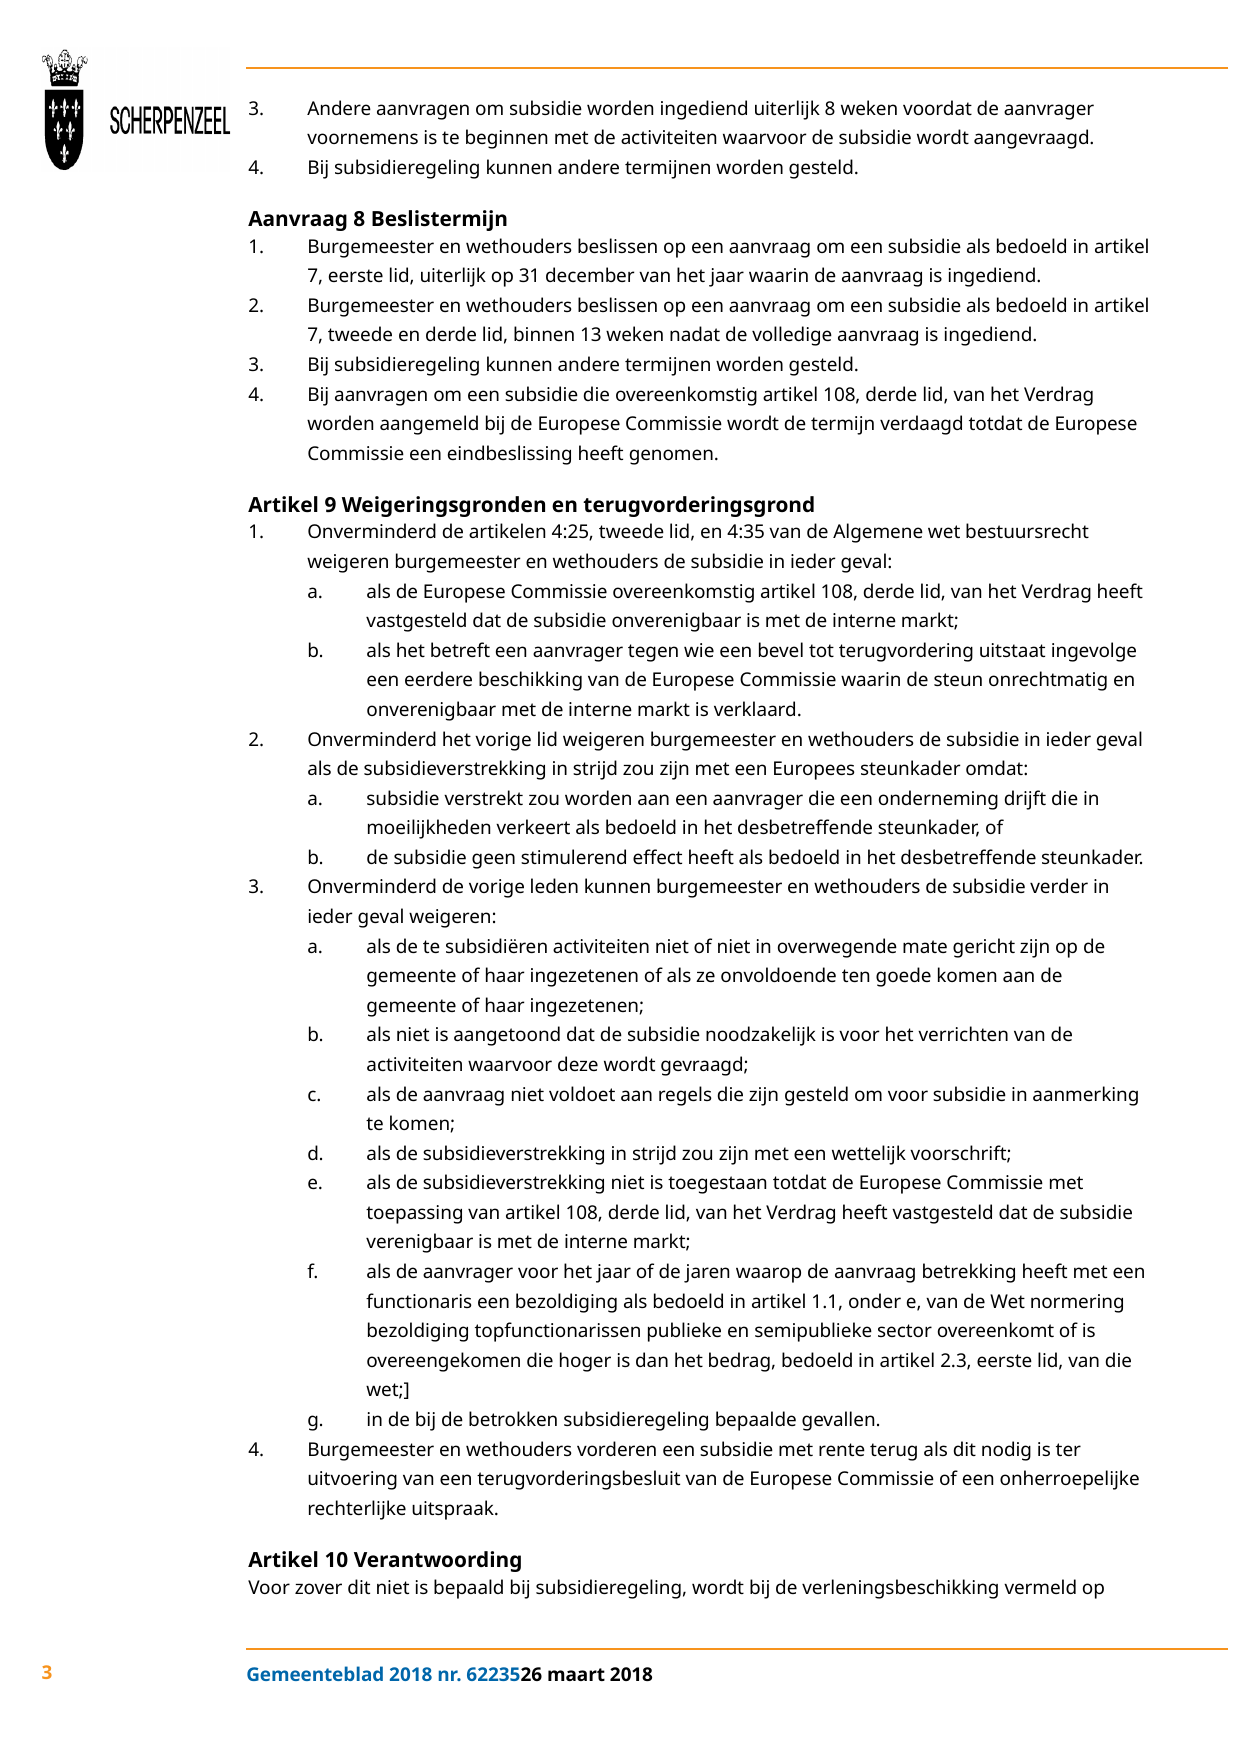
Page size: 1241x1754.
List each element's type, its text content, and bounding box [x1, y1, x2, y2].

list Bij subsidieregeling kunnen andere termijnen worden gesteld. [248, 154, 1152, 180]
list Andere aanvragen om subsidie worden ingediend uiterlijk 8 weken voordat de aanvrager voornemens is te beginnen met de activiteiten waarvoor de subsidie wordt aangevraagd. [248, 95, 1152, 150]
list Bij subsidieregeling kunnen andere termijnen worden gesteld. [248, 351, 1152, 377]
list als de aanvraag niet voldoet aan regels die zijn gesteld om voor subsidie in aanmerking te komen; [307, 1081, 1152, 1136]
text Voor zover dit niet is bepaald bij subsidieregeling, wordt bij de verleningsbeschikking vermeld op [248, 1574, 1152, 1599]
list Onverminderd de vorige leden kunnen burgemeester en wethouders de subsidie verder in ieder geval weigeren: [248, 874, 1152, 929]
list als de subsidieverstrekking in strijd zou zijn met een wettelijk voorschrift; [307, 1140, 1152, 1166]
list de subsidie geen stimulerend effect heeft als bedoeld in het desbetreffende steunkader. [307, 844, 1152, 870]
list in de bij de betrokken subsidieregeling bepaalde gevallen. [307, 1406, 1152, 1432]
list als de te subsidiëren activiteiten niet of niet in overwegende mate gericht zijn op de gemeente of haar ingezetenen of als ze onvoldoende ten goede komen aan de gemeente of haar ingezetenen; [307, 933, 1152, 1018]
list als de Europese Commissie overeenkomstig artikel 108, derde lid, van het Verdrag heeft vastgesteld dat de subsidie onverenigbaar is met de interne markt; [307, 578, 1152, 633]
text Aanvraag 8 Beslistermijn [248, 204, 1152, 233]
list Burgemeester en wethouders beslissen op een aanvraag om een subsidie als bedoeld in artikel 7, tweede en derde lid, binnen 13 weken nadat de volledige aanvraag is ingediend. [248, 292, 1152, 347]
list als de subsidieverstrekking niet is toegestaan totdat de Europese Commissie met toepassing van artikel 108, derde lid, van het Verdrag heeft vastgesteld dat de subsidie verenigbaar is met de interne markt; [307, 1169, 1152, 1254]
list Bij aanvragen om een subsidie die overeenkomstig artikel 108, derde lid, van het Verdrag worden aangemeld bij de Europese Commissie wordt de termijn verdaagd totdat de Europese Commissie een eindbeslissing heeft genomen. [248, 381, 1152, 466]
list Onverminderd de artikelen 4:25, tweede lid, en 4:35 van de Algemene wet bestuursrecht weigeren burgemeester en wethouders de subsidie in ieder geval: [248, 519, 1152, 574]
list subsidie verstrekt zou worden aan een aanvrager die een onderneming drijft die in moeilijkheden verkeert als bedoeld in het desbetreffende steunkader, of [307, 785, 1152, 840]
text Artikel 10 Verantwoording [248, 1545, 1152, 1574]
picture [41, 47, 231, 172]
list als niet is aangetoond dat de subsidie noodzakelijk is voor het verrichten van de activiteiten waarvoor deze wordt gevraagd; [307, 1022, 1152, 1077]
list Onverminderd het vorige lid weigeren burgemeester en wethouders de subsidie in ieder geval als de subsidieverstrekking in strijd zou zijn met een Europees steunkader omdat: [248, 726, 1152, 781]
list als de aanvrager voor het jaar of de jaren waarop de aanvraag betrekking heeft met een functionaris een bezoldiging als bedoeld in artikel 1.1, onder e, van de Wet normering bezoldiging topfunctionarissen publieke en semipublieke sector overeenkomt of is overeengekomen die hoger is dan het bedrag, bedoeld in artikel 2.3, eerste lid, van die wet;] [307, 1258, 1152, 1402]
list Burgemeester en wethouders beslissen op een aanvraag om een subsidie als bedoeld in artikel 7, eerste lid, uiterlijk op 31 december van het jaar waarin de aanvraag is ingediend. [248, 233, 1152, 288]
list Burgemeester en wethouders vorderen een subsidie met rente terug als dit nodig is ter uitvoering van een terugvorderingsbesluit van de Europese Commissie of een onherroepelijke rechterlijke uitspraak. [248, 1436, 1152, 1521]
list als het betreft een aanvrager tegen wie een bevel tot terugvordering uitstaat ingevolge een eerdere beschikking van de Europese Commissie waarin de steun onrechtmatig en onverenigbaar met de interne markt is verklaard. [307, 637, 1152, 722]
text Artikel 9 Weigeringsgronden en terugvorderingsgrond [248, 490, 1152, 519]
